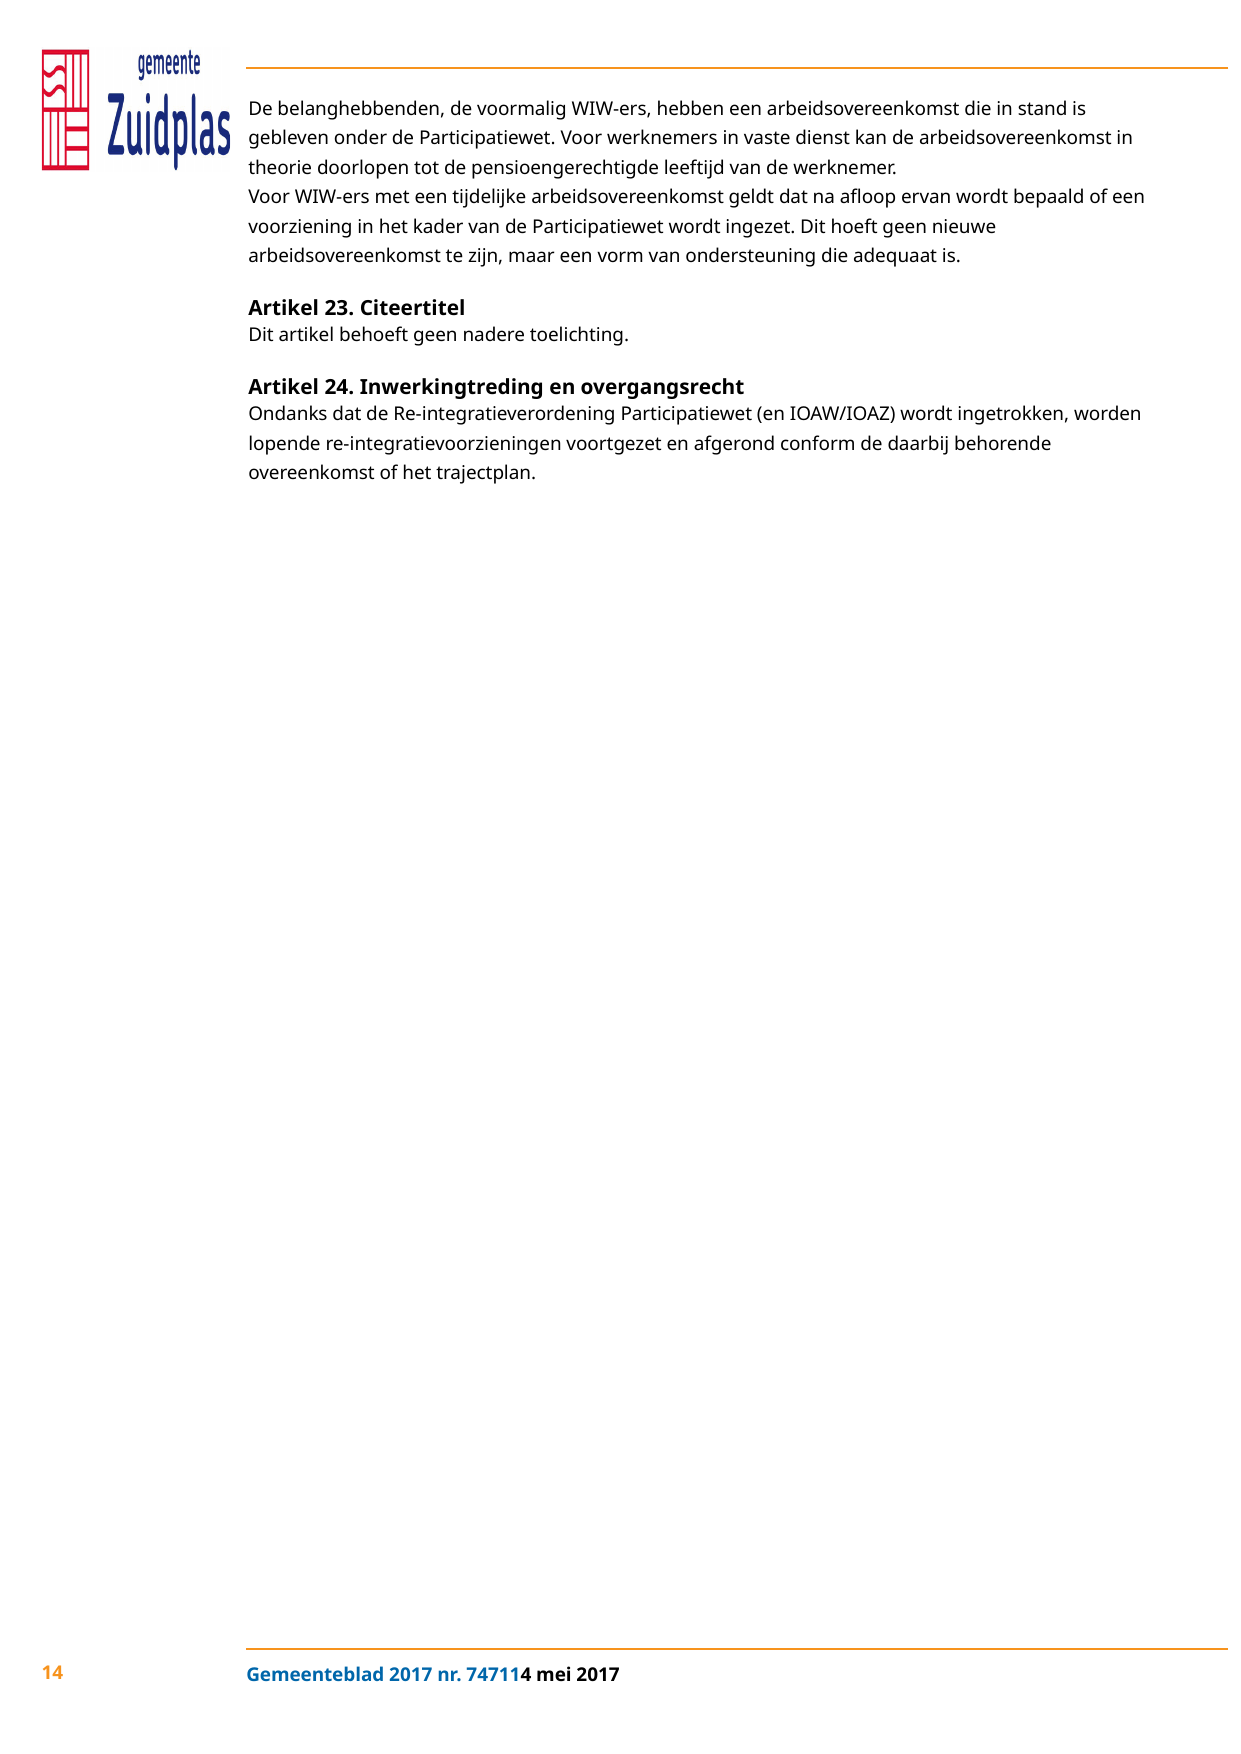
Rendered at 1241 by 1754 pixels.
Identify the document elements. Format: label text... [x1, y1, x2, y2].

text De belanghebbenden, de voormalig WIW-ers, hebben een arbeidsovereenkomst die in stand is gebleven onder de Participatiewet. Voor werknemers in vaste dienst kan de arbeidsovereenkomst in theorie doorlopen tot de pensioengerechtigde leeftijd van de werknemer. [248, 95, 1152, 180]
text Ondanks dat de Re-integratieverordening Participatiewet (en IOAW/IOAZ) wordt ingetrokken, worden lopende re-integratievoorzieningen voortgezet en afgerond conform de daarbij behorende overeenkomst of het trajectplan. [248, 400, 1152, 485]
text Artikel 23. Citeertitel [248, 293, 1152, 322]
text Artikel 24. Inwerkingtreding en overgangsrecht [248, 372, 1152, 400]
text Dit artikel behoeft geen nadere toelichting. [248, 322, 1152, 347]
text Voor WIW-ers met een tijdelijke arbeidsovereenkomst geldt dat na afloop ervan wordt bepaald of een voorziening in het kader van de Participatiewet wordt ingezet. Dit hoeft geen nieuwe arbeidsovereenkomst te zijn, maar een vorm van ondersteuning die adequaat is. [248, 183, 1152, 268]
picture [41, 47, 231, 172]
